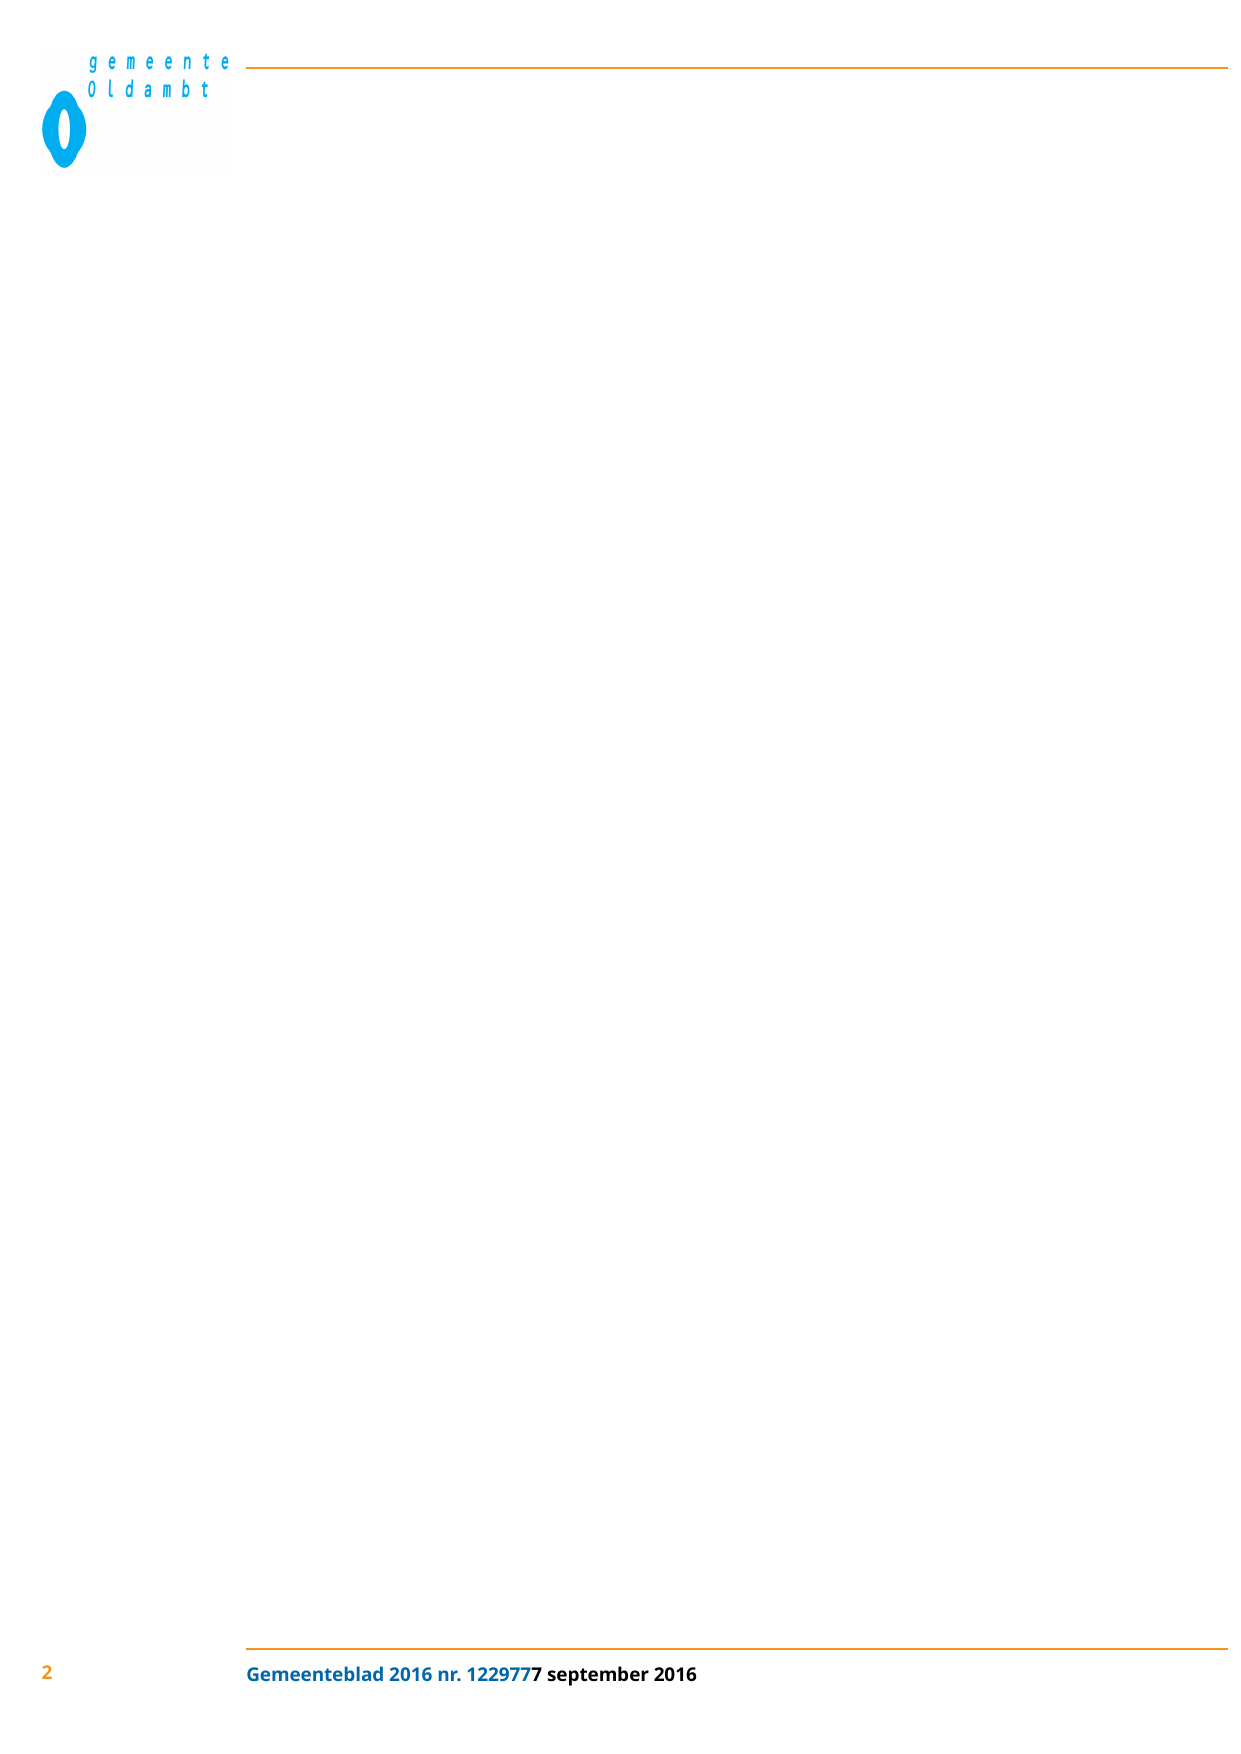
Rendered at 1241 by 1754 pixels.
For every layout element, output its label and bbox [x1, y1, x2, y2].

picture [41, 47, 231, 172]
